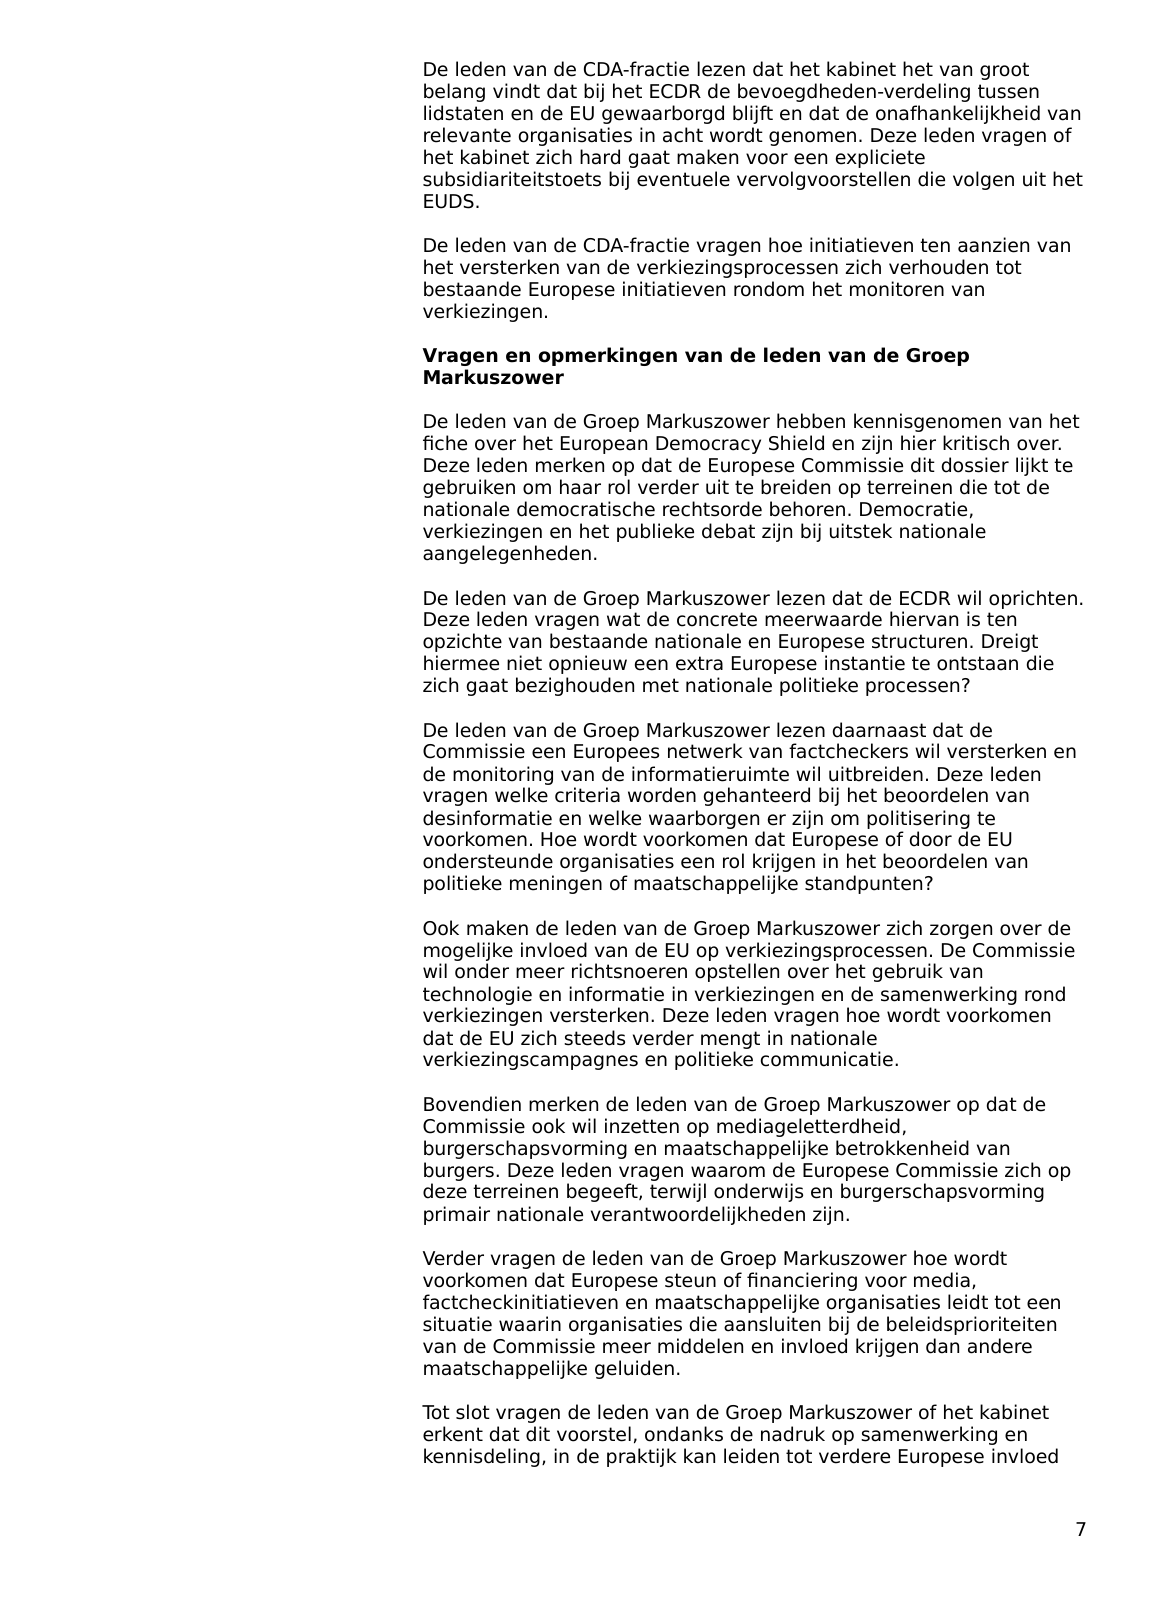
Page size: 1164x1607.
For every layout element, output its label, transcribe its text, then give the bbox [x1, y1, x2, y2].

text De leden van de Groep Markuszower lezen dat de ECDR wil oprichten. Deze leden vragen wat de concrete meerwaarde hiervan is ten opzichte van bestaande nationale en Europese structuren. Dreigt hiermee niet opnieuw een extra Europese instantie te ontstaan die zich gaat bezighouden met nationale politieke processen? [422, 587, 1087, 697]
subtitle Vragen en opmerkingen van de leden van de Groep Markuszower [422, 345, 1087, 389]
text De leden van de Groep Markuszower hebben kennisgenomen van het fiche over het European Democracy Shield en zijn hier kritisch over. Deze leden merken op dat de Europese Commissie dit dossier lijkt te gebruiken om haar rol verder uit te breiden op terreinen die tot de nationale democratische rechtsorde behoren. Democratie, verkiezingen en het publieke debat zijn bij uitstek nationale aangelegenheden. [422, 411, 1087, 565]
text Ook maken de leden van de Groep Markuszower zich zorgen over de mogelijke invloed van de EU op verkiezingsprocessen. De Commissie wil onder meer richtsnoeren opstellen over het gebruik van technologie en informatie in verkiezingen en de samenwerking rond verkiezingen versterken. Deze leden vragen hoe wordt voorkomen dat de EU zich steeds verder mengt in nationale verkiezingscampagnes en politieke communicatie. [422, 917, 1087, 1071]
text De leden van de Groep Markuszower lezen daarnaast dat de Commissie een Europees netwerk van factcheckers wil versterken en de monitoring van de informatieruimte wil uitbreiden. Deze leden vragen welke criteria worden gehanteerd bij het beoordelen van desinformatie en welke waarborgen er zijn om politisering te voorkomen. Hoe wordt voorkomen dat Europese of door de EU ondersteunde organisaties een rol krijgen in het beoordelen van politieke meningen of maatschappelijke standpunten? [422, 719, 1087, 895]
text Bovendien merken de leden van de Groep Markuszower op dat de Commissie ook wil inzetten op mediageletterdheid, burgerschapsvorming en maatschappelijke betrokkenheid van burgers. Deze leden vragen waarom de Europese Commissie zich op deze terreinen begeeft, terwijl onderwijs en burgerschapsvorming primair nationale verantwoordelijkheden zijn. [422, 1093, 1087, 1225]
text De leden van de CDA-fractie vragen hoe initiatieven ten aanzien van het versterken van de verkiezingsprocessen zich verhouden tot bestaande Europese initiatieven rondom het monitoren van verkiezingen. [422, 235, 1087, 323]
text De leden van de CDA-fractie lezen dat het kabinet het van groot belang vindt dat bij het ECDR de bevoegdheden-verdeling tussen lidstaten en de EU gewaarborgd blijft en dat de onafhankelijkheid van relevante organisaties in acht wordt genomen. Deze leden vragen of het kabinet zich hard gaat maken voor een expliciete subsidiariteitstoets bij eventuele vervolgvoorstellen die volgen uit het EUDS. [422, 59, 1087, 213]
text Tot slot vragen de leden van de Groep Markuszower of het kabinet erkent dat dit voorstel, ondanks de nadruk op samenwerking en kennisdeling, in de praktijk kan leiden tot verdere Europese invloed [422, 1402, 1087, 1468]
text Verder vragen de leden van de Groep Markuszower hoe wordt voorkomen dat Europese steun of financiering voor media, factcheckinitiatieven en maatschappelijke organisaties leidt tot een situatie waarin organisaties die aansluiten bij de beleidsprioriteiten van de Commissie meer middelen en invloed krijgen dan andere maatschappelijke geluiden. [422, 1248, 1087, 1379]
